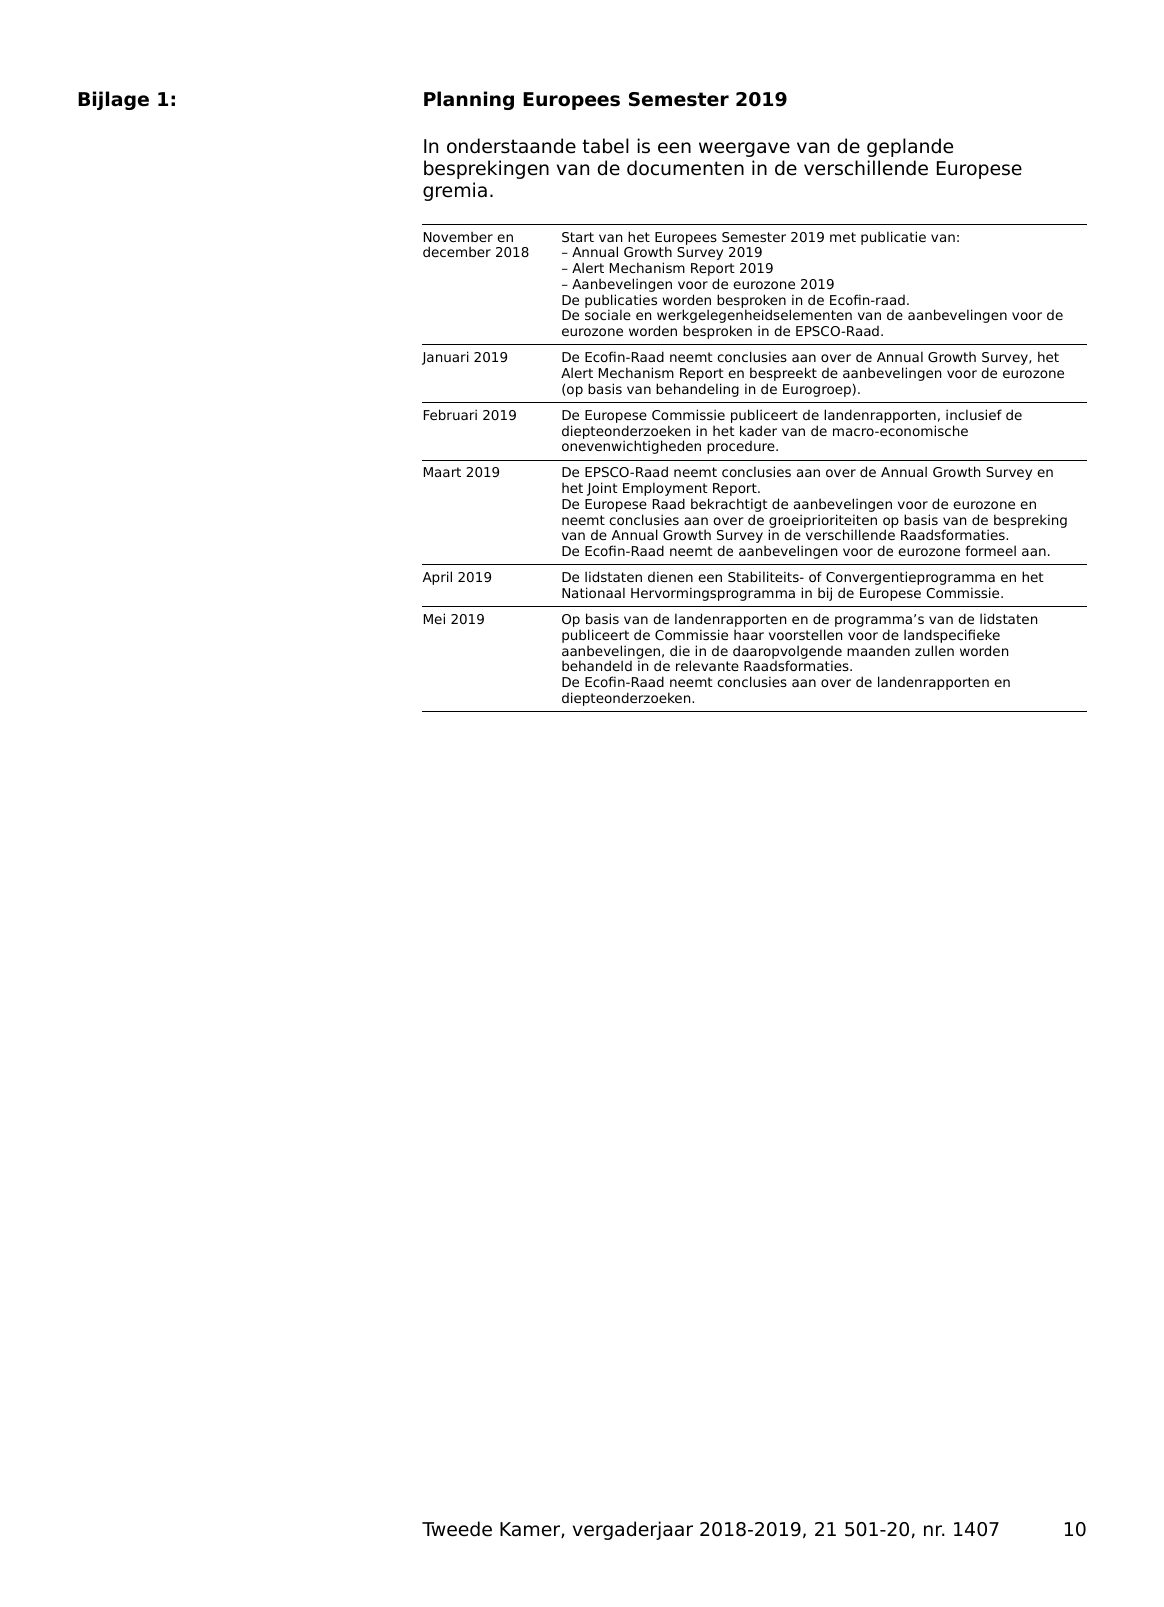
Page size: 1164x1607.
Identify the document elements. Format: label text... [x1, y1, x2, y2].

table_cell Maart 2019 [422, 461, 555, 564]
table_cell De lidstaten dienen een Stabiliteits- of Convergentieprogramma en het Nationaal Hervormingsprogramma in bij de Europese Commissie. [555, 565, 1087, 606]
table_cell Januari 2019 [422, 345, 555, 402]
subtitle Bijlage 1: Planning Europees Semester 2019 [77, 89, 1087, 111]
table_cell De Europese Commissie publiceert de landenrapporten, inclusief de diepteonderzoeken in het kader van de macro-economische onevenwichtigheden procedure. [555, 403, 1087, 459]
table_cell April 2019 [422, 565, 555, 606]
table_header Start van het Europees Semester 2019 met publicatie van: – Annual Growth Survey 2019 – Alert Mechanism Report 2019 – Aanbevelingen voor de eurozone 2019 De publicaties worden besproken in de Ecofin-raad. De sociale en werkgelegenheidselementen van de aanbevelingen voor de eurozone worden besproken in de EPSCO-Raad. [555, 225, 1087, 344]
table_cell De EPSCO-Raad neemt conclusies aan over de Annual Growth Survey en het Joint Employment Report. De Europese Raad bekrachtigt de aanbevelingen voor de eurozone en neemt conclusies aan over de groeiprioriteiten op basis van de bespreking van de Annual Growth Survey in de verschillende Raadsformaties. De Ecofin-Raad neemt de aanbevelingen voor de eurozone formeel aan. [555, 461, 1087, 564]
table_header November en december 2018 [422, 225, 555, 344]
table_cell Op basis van de landenrapporten en de programma’s van de lidstaten publiceert de Commissie haar voorstellen voor de landspecifieke aanbevelingen, die in de daaropvolgende maanden zullen worden behandeld in de relevante Raadsformaties. De Ecofin-Raad neemt conclusies aan over de landenrapporten en diepteonderzoeken. [555, 607, 1087, 711]
table_cell De Ecofin-Raad neemt conclusies aan over de Annual Growth Survey, het Alert Mechanism Report en bespreekt de aanbevelingen voor de eurozone (op basis van behandeling in de Eurogroep). [555, 345, 1087, 402]
table_cell Mei 2019 [422, 607, 555, 711]
text In onderstaande tabel is een weergave van de geplande besprekingen van de documenten in de verschillende Europese gremia. [422, 136, 1087, 202]
table_cell Februari 2019 [422, 403, 555, 459]
